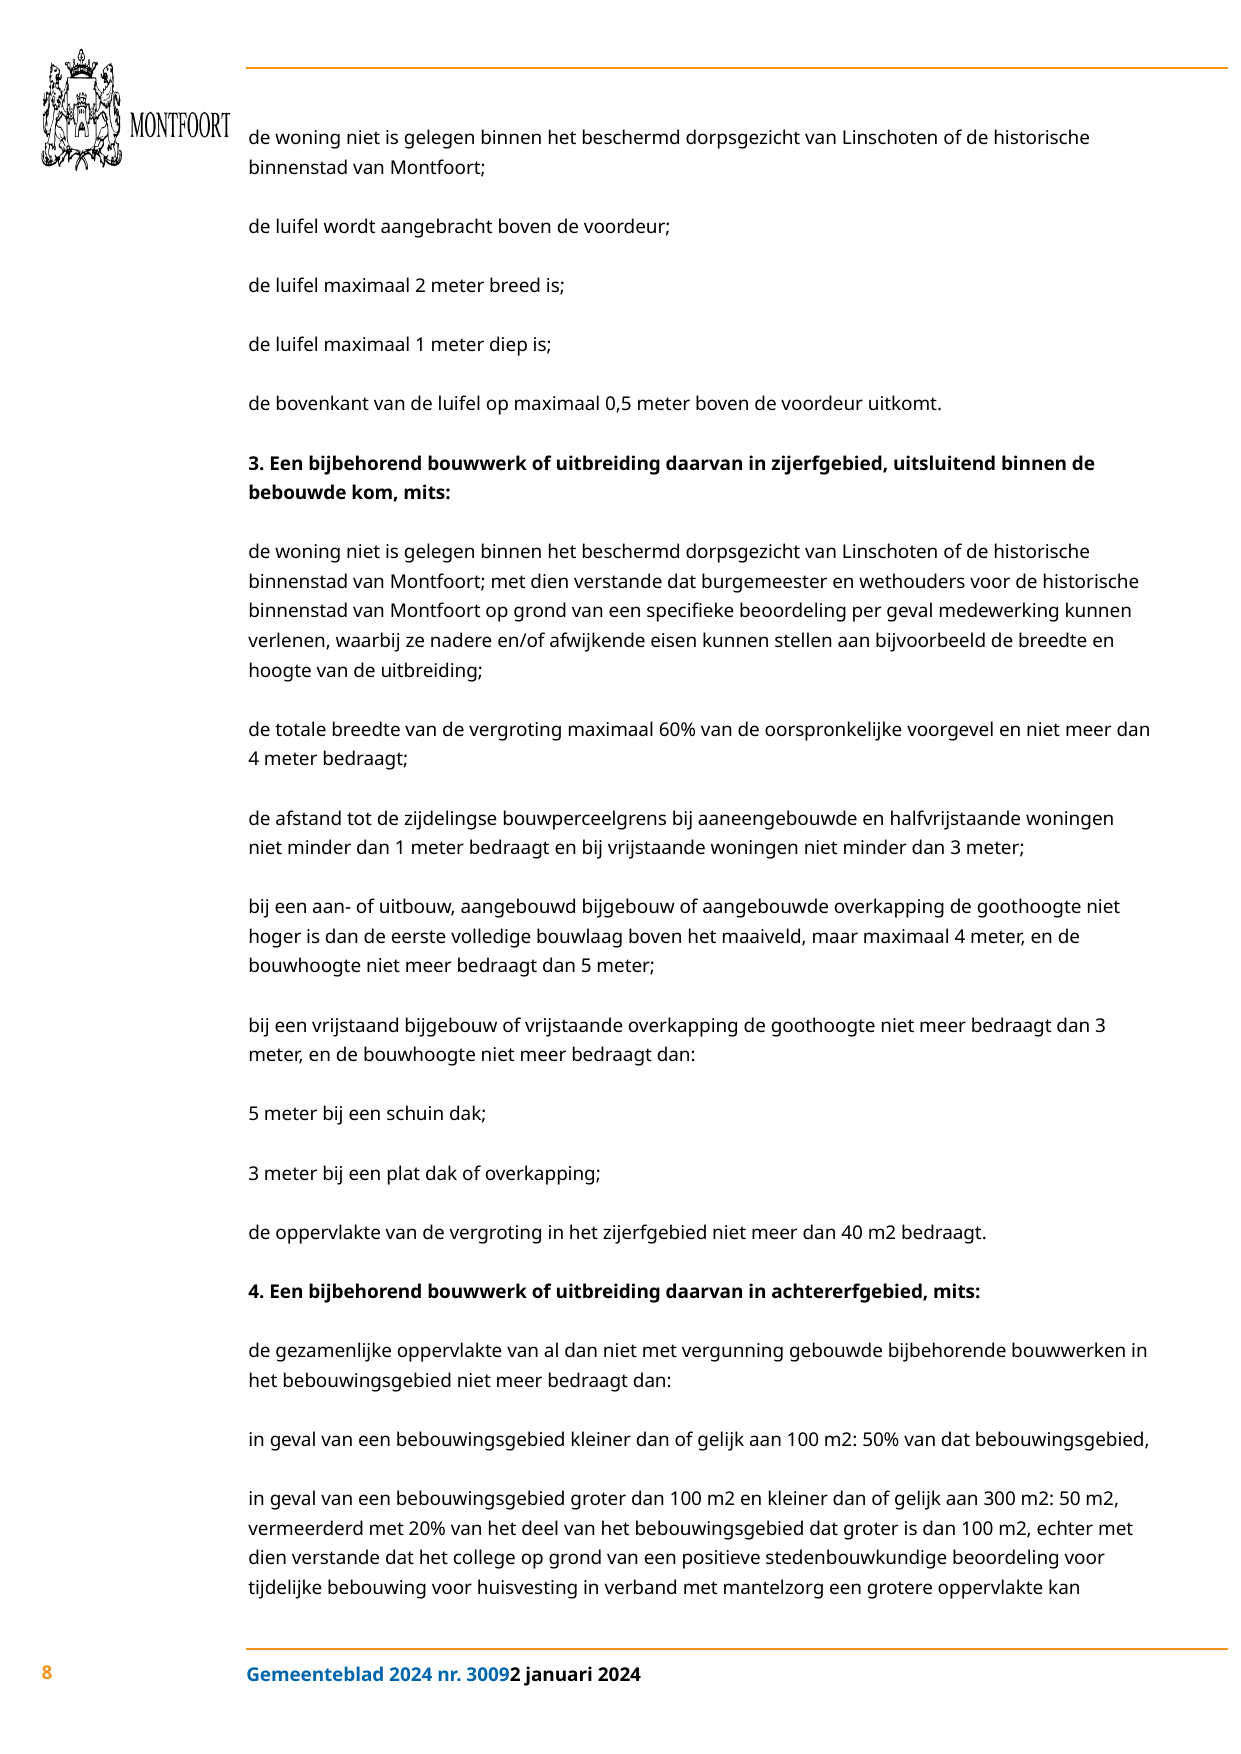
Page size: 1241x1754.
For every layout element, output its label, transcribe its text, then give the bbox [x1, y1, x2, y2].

text de oppervlakte van de vergroting in het zijerfgebied niet meer dan 40 m2 bedraagt. [248, 1219, 1152, 1245]
text 3 meter bij een plat dak of overkapping; [248, 1160, 1152, 1186]
text bij een aan- of uitbouw, aangebouwd bijgebouw of aangebouwde overkapping de goothoogte niet hoger is dan de eerste volledige bouwlaag boven het maaiveld, maar maximaal 4 meter, en de bouwhoogte niet meer bedraagt dan 5 meter; [248, 893, 1152, 978]
text de bovenkant van de luifel op maximaal 0,5 meter boven de voordeur uitkomt. [248, 391, 1152, 416]
text de gezamenlijke oppervlakte van al dan niet met vergunning gebouwde bijbehorende bouwwerken in het bebouwingsgebied niet meer bedraagt dan: [248, 1337, 1152, 1393]
text de woning niet is gelegen binnen het beschermd dorpsgezicht van Linschoten of de historische binnenstad van Montfoort; [248, 124, 1152, 180]
text de afstand tot de zijdelingse bouwperceelgrens bij aaneengebouwde en halfvrijstaande woningen niet minder dan 1 meter bedraagt en bij vrijstaande woningen niet minder dan 3 meter; [248, 805, 1152, 860]
text de totale breedte van de vergroting maximaal 60% van de oorspronkelijke voorgevel en niet meer dan 4 meter bedraagt; [248, 716, 1152, 771]
text de luifel maximaal 2 meter breed is; [248, 272, 1152, 298]
text de woning niet is gelegen binnen het beschermd dorpsgezicht van Linschoten of de historische binnenstad van Montfoort; met dien verstande dat burgemeester en wethouders voor de historische binnenstad van Montfoort op grond van een specifieke beoordeling per geval medewerking kunnen verlenen, waarbij ze nadere en/of afwijkende eisen kunnen stellen aan bijvoorbeeld de breedte en hoogte van de uitbreiding; [248, 538, 1152, 683]
text in geval van een bebouwingsgebied groter dan 100 m2 en kleiner dan of gelijk aan 300 m2: 50 m2, vermeerderd met 20% van het deel van het bebouwingsgebied dat groter is dan 100 m2, echter met dien verstande dat het college op grond van een positieve stedenbouwkundige beoordeling voor tijdelijke bebouwing voor huisvesting in verband met mantelzorg een grotere oppervlakte kan [248, 1485, 1152, 1600]
text 3. Een bijbehorend bouwwerk of uitbreiding daarvan in zijerfgebied, uitsluitend binnen de bebouwde kom, mits: [248, 450, 1152, 505]
text in geval van een bebouwingsgebied kleiner dan of gelijk aan 100 m2: 50% van dat bebouwingsgebied, [248, 1426, 1152, 1452]
text 4. Een bijbehorend bouwwerk of uitbreiding daarvan in achtererfgebied, mits: [248, 1278, 1152, 1304]
text bij een vrijstaand bijgebouw of vrijstaande overkapping de goothoogte niet meer bedraagt dan 3 meter, en de bouwhoogte niet meer bedraagt dan: [248, 1012, 1152, 1067]
picture [41, 47, 231, 172]
text 5 meter bij een schuin dak; [248, 1101, 1152, 1126]
text de luifel maximaal 1 meter diep is; [248, 331, 1152, 357]
text de luifel wordt aangebracht boven de voordeur; [248, 213, 1152, 239]
